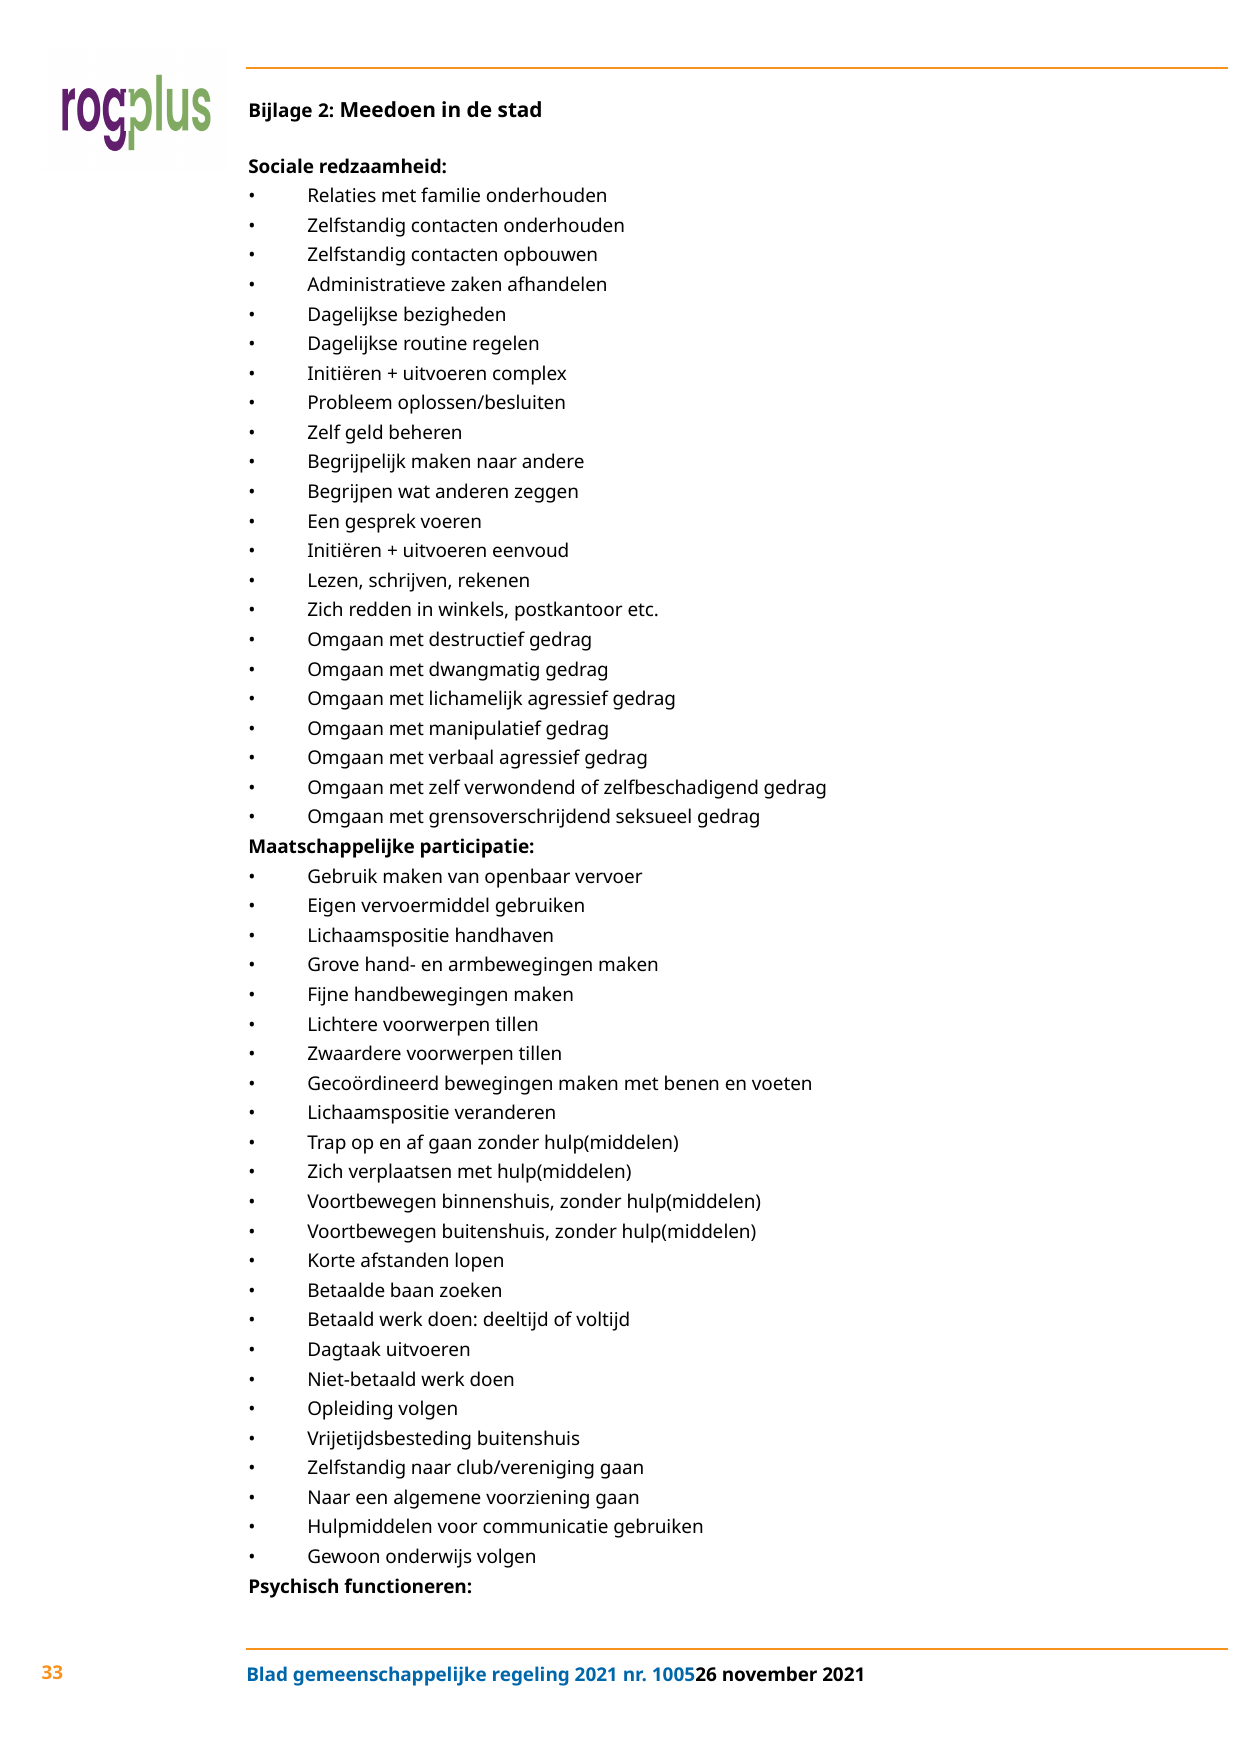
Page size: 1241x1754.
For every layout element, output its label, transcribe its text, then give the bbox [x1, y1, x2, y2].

list Eigen vervoermiddel gebruiken [248, 892, 1152, 918]
list Initiëren + uitvoeren eenvoud [248, 537, 1152, 563]
list Dagelijkse routine regelen [248, 330, 1152, 356]
text Maatschappelijke participatie: [248, 833, 1152, 859]
list Betaalde baan zoeken [248, 1277, 1152, 1303]
list Zelfstandig contacten onderhouden [248, 212, 1152, 238]
list Omgaan met dwangmatig gedrag [248, 656, 1152, 682]
list Lichaamspositie handhaven [248, 922, 1152, 948]
list Korte afstanden lopen [248, 1247, 1152, 1273]
list Begrijpen wat anderen zeggen [248, 478, 1152, 504]
list Omgaan met grensoverschrijdend seksueel gedrag [248, 804, 1152, 829]
list Omgaan met verbaal agressief gedrag [248, 744, 1152, 770]
list Gebruik maken van openbaar vervoer [248, 863, 1152, 889]
list Dagtaak uitvoeren [248, 1336, 1152, 1362]
list Grove hand- en armbewegingen maken [248, 952, 1152, 977]
list Opleiding volgen [248, 1395, 1152, 1421]
list Begrijpelijk maken naar andere [248, 449, 1152, 474]
list Omgaan met zelf verwondend of zelfbeschadigend gedrag [248, 774, 1152, 800]
list Hulpmiddelen voor communicatie gebruiken [248, 1514, 1152, 1539]
list Omgaan met manipulatief gedrag [248, 715, 1152, 741]
list Omgaan met destructief gedrag [248, 626, 1152, 652]
list Zelfstandig contacten opbouwen [248, 242, 1152, 267]
list Gewoon onderwijs volgen [248, 1543, 1152, 1569]
text Psychisch functioneren: [248, 1573, 1152, 1599]
list Lichaamspositie veranderen [248, 1099, 1152, 1125]
list Betaald werk doen: deeltijd of voltijd [248, 1307, 1152, 1332]
list Dagelijkse bezigheden [248, 301, 1152, 327]
list Vrijetijdsbesteding buitenshuis [248, 1425, 1152, 1451]
list Zwaardere voorwerpen tillen [248, 1040, 1152, 1066]
text Bijlage 2: Meedoen in de stad [248, 95, 1152, 123]
list Lichtere voorwerpen tillen [248, 1011, 1152, 1037]
list Niet-betaald werk doen [248, 1366, 1152, 1392]
list Omgaan met lichamelijk agressief gedrag [248, 685, 1152, 711]
list Zich verplaatsen met hulp(middelen) [248, 1159, 1152, 1184]
list Een gesprek voeren [248, 508, 1152, 534]
list Relaties met familie onderhouden [248, 182, 1152, 208]
list Lezen, schrijven, rekenen [248, 567, 1152, 593]
list Zich redden in winkels, postkantoor etc. [248, 597, 1152, 622]
list Zelfstandig naar club/vereniging gaan [248, 1454, 1152, 1480]
list Initiëren + uitvoeren complex [248, 360, 1152, 386]
picture [41, 47, 231, 172]
list Zelf geld beheren [248, 419, 1152, 445]
list Gecoördineerd bewegingen maken met benen en voeten [248, 1070, 1152, 1096]
list Voortbewegen buitenshuis, zonder hulp(middelen) [248, 1218, 1152, 1244]
list Trap op en af gaan zonder hulp(middelen) [248, 1129, 1152, 1155]
list Administratieve zaken afhandelen [248, 271, 1152, 297]
list Voortbewegen binnenshuis, zonder hulp(middelen) [248, 1188, 1152, 1214]
list Naar een algemene voorziening gaan [248, 1484, 1152, 1510]
text Sociale redzaamheid: [248, 153, 1152, 179]
list Fijne handbewegingen maken [248, 981, 1152, 1007]
list Probleem oplossen/besluiten [248, 389, 1152, 415]
